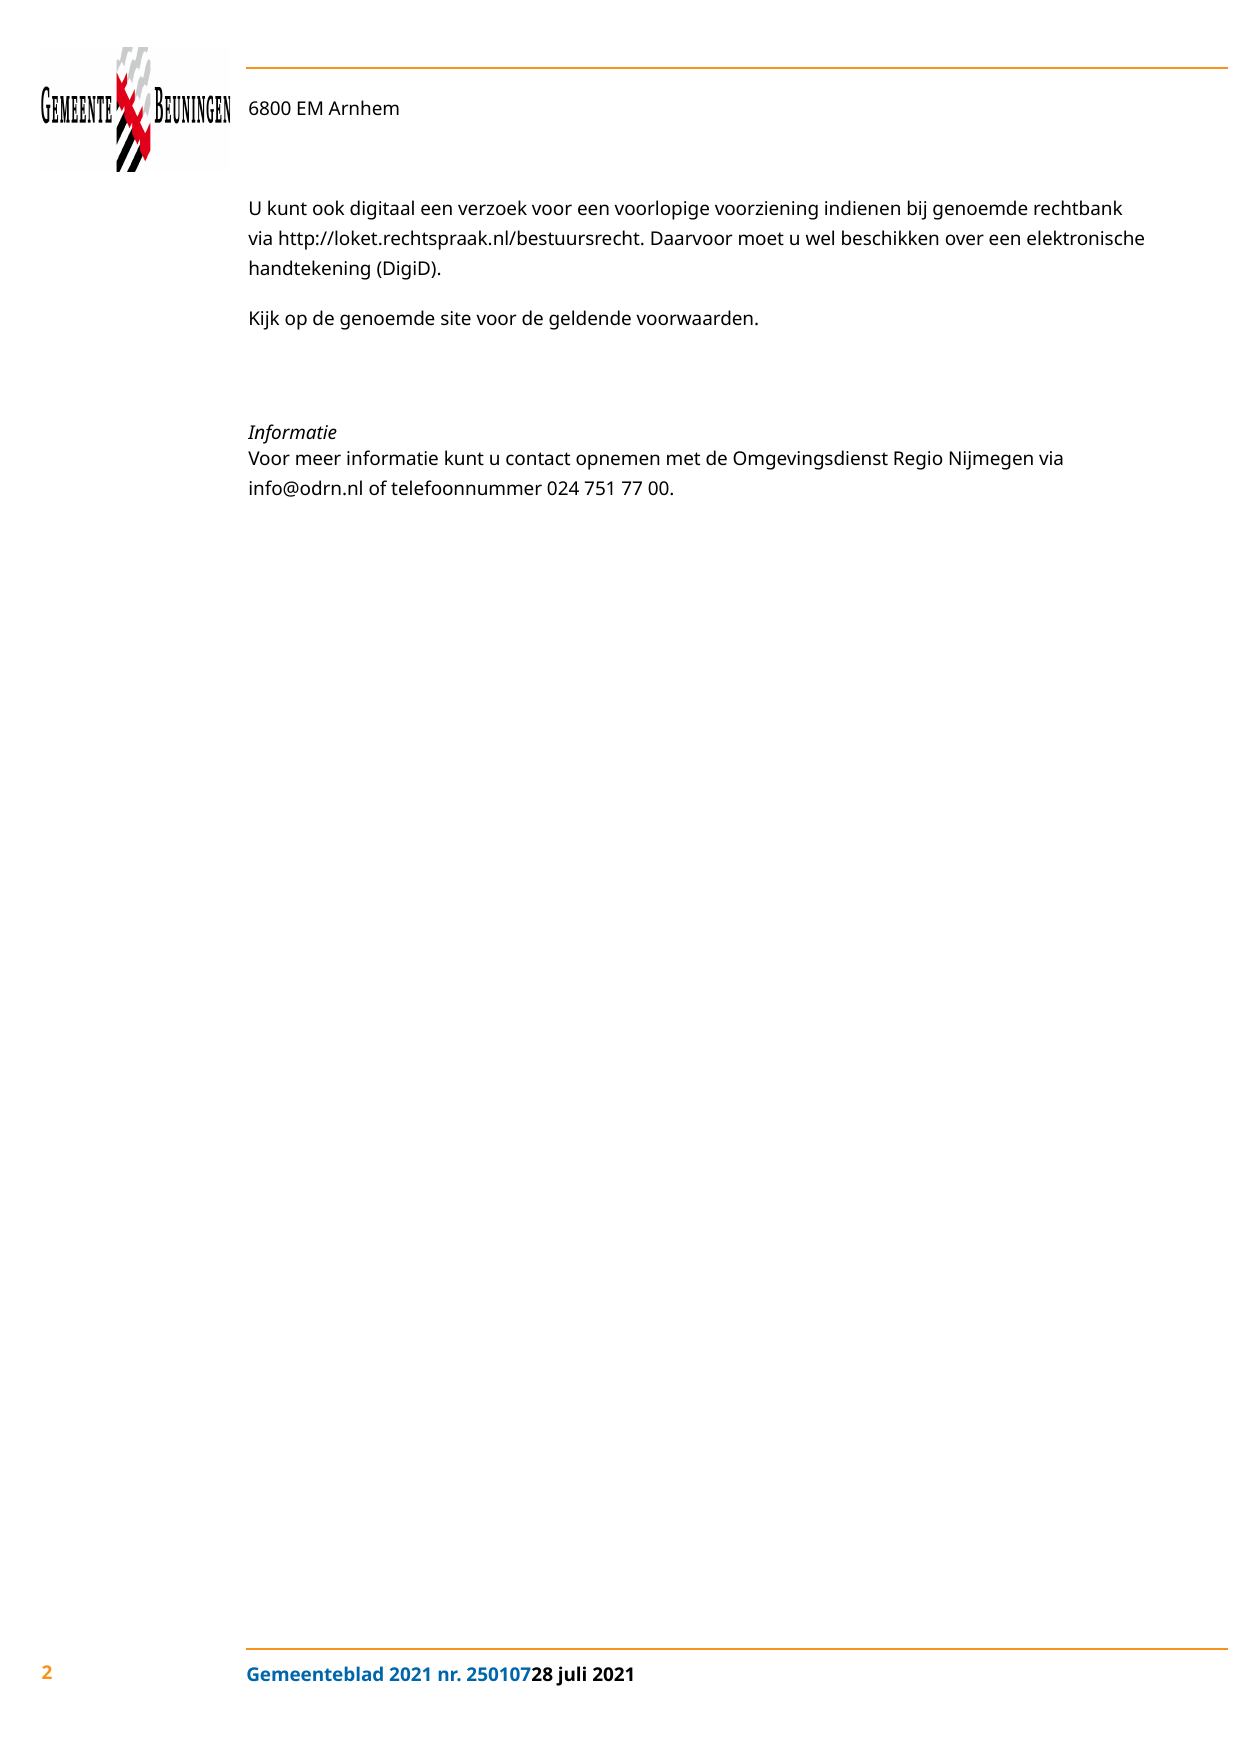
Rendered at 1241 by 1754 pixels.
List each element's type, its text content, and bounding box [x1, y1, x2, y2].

text U kunt ook digitaal een verzoek voor een voorlopige voorziening indienen bij genoemde rechtbank via http://loket.rechtspraak.nl/bestuursrecht. Daarvoor moet u wel beschikken over een elektronische handtekening (DigiD). [248, 196, 1152, 281]
text 6800 EM Arnhem [248, 95, 1152, 121]
picture [41, 47, 231, 172]
text Voor meer informatie kunt u contact opnemen met de Omgevingsdienst Regio Nijmegen via info@odrn.nl of telefoonnummer 024 751 77 00. [248, 445, 1152, 501]
text Informatie [248, 419, 1152, 445]
text Kijk op de genoemde site voor de geldende voorwaarden. [248, 305, 1152, 331]
